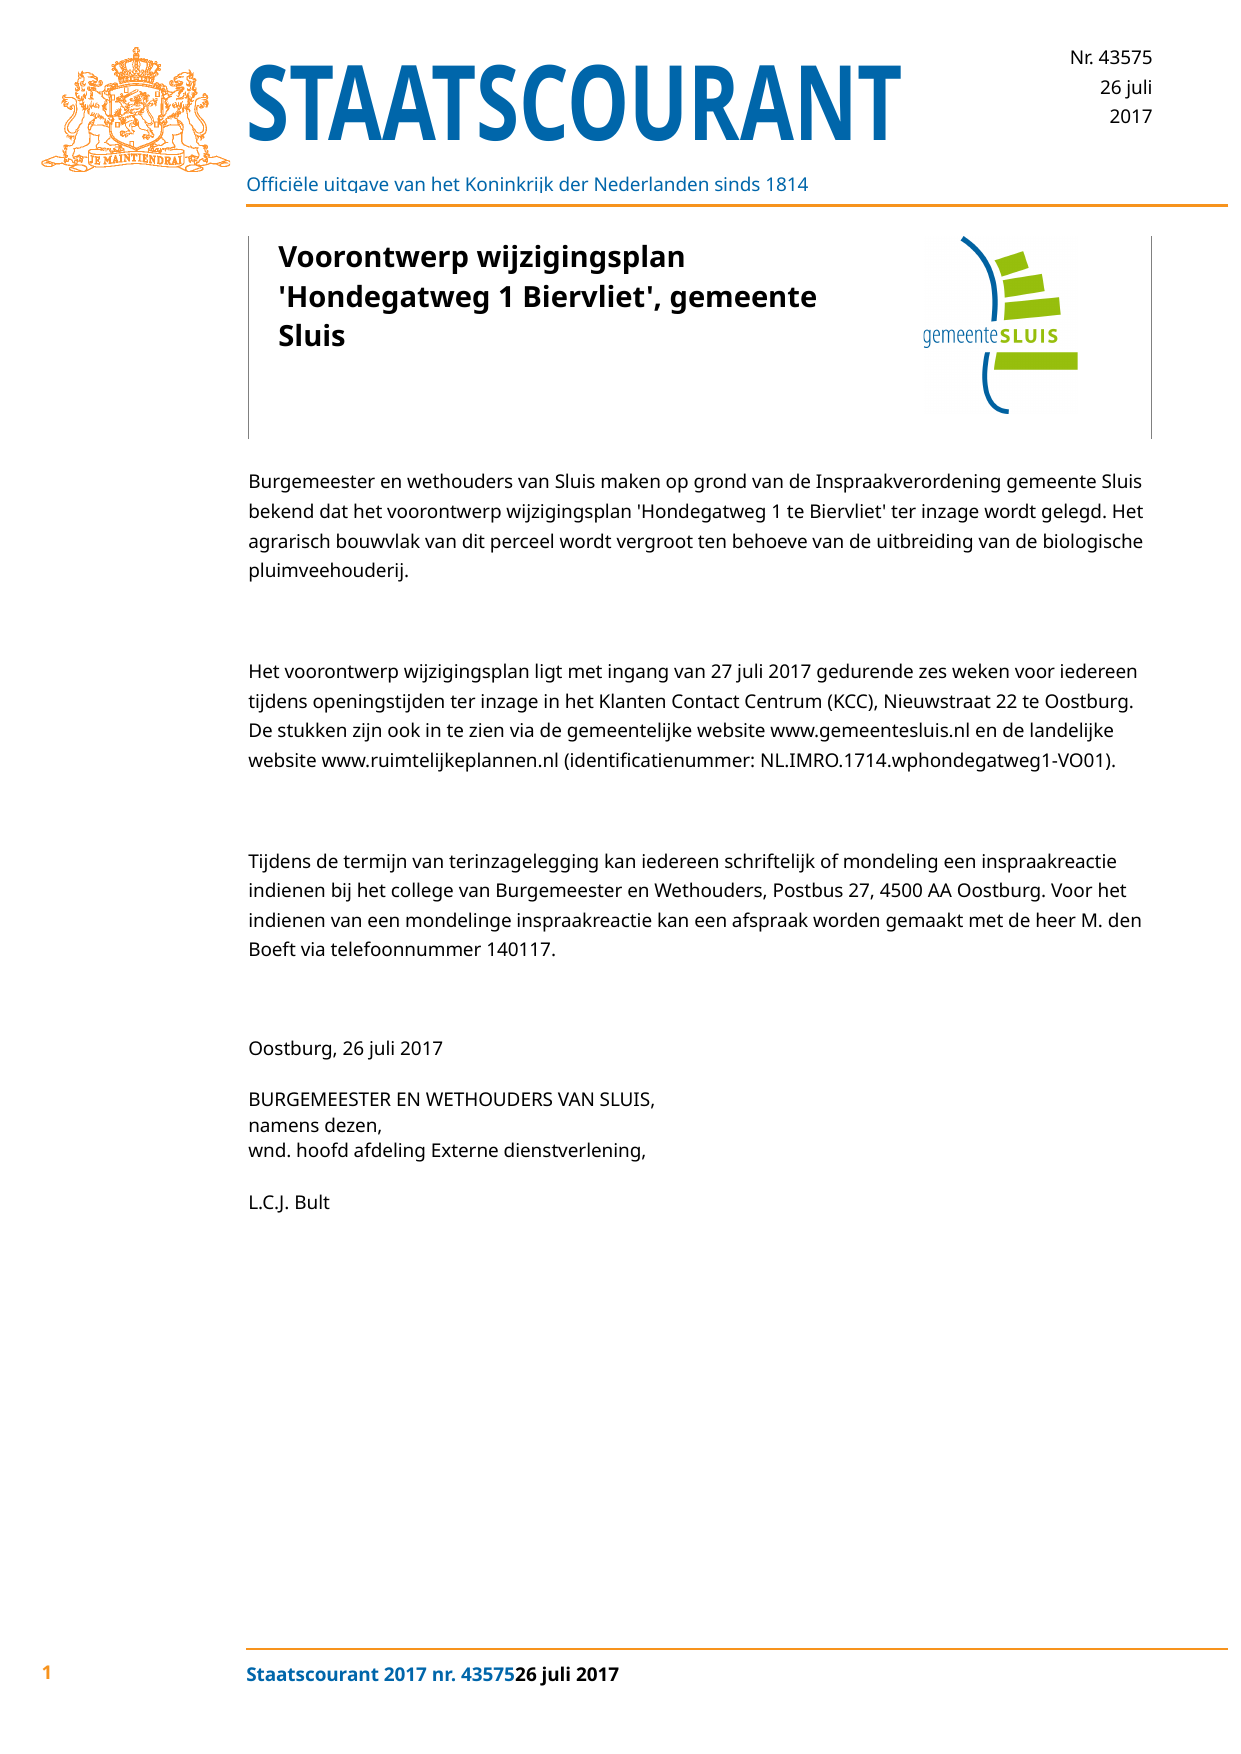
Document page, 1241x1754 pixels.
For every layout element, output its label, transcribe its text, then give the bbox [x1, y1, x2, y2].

text Burgemeester en wethouders van Sluis maken op grond van de Inspraakverordening gemeente Sluis bekend dat het voorontwerp wijzigingsplan 'Hondegatweg 1 te Biervliet' ter inzage wordt gelegd. Het agrarisch bouwvlak van dit perceel wordt vergroot ten behoeve van de uitbreiding van de biologische pluimveehouderij. [248, 469, 1152, 583]
picture [41, 47, 231, 172]
text namens dezen, [248, 1112, 1152, 1138]
picture [923, 236, 1078, 414]
table_header [1078, 236, 1151, 413]
text Tijdens de termijn van terinzagelegging kan iedereen schriftelijk of mondeling een inspraakreactie indienen bij het college van Burgemeester en Wethouders, Postbus 27, 4500 AA Oostburg. Voor het indienen van een mondelinge inspraakreactie kan een afspraak worden gemaakt met de heer M. den Boeft via telefoonnummer 140117. [248, 848, 1152, 962]
table_header [850, 414, 1151, 439]
table_header Voorontwerp wijzigingsplan 'Hondegatweg 1 Biervliet', gemeente Sluis [249, 236, 850, 439]
text wnd. hoofd afdeling Externe dienstverlening, [248, 1138, 1152, 1163]
text Oostburg, 26 juli 2017 [248, 1035, 1152, 1061]
text L.C.J. Bult [248, 1189, 1152, 1215]
text BURGEMEESTER EN WETHOUDERS VAN SLUIS, [248, 1086, 1152, 1112]
table_header [850, 236, 923, 413]
text Het voorontwerp wijzigingsplan ligt met ingang van 27 juli 2017 gedurende zes weken voor iedereen tijdens openingstijden ter inzage in het Klanten Contact Centrum (KCC), Nieuwstraat 22 te Oostburg. De stukken zijn ook in te zien via de gemeentelijke website www.gemeentesluis.nl en de landelijke website www.ruimtelijkeplannen.nl (identificatienummer: NL.IMRO.1714.wphondegatweg1-VO01). [248, 658, 1152, 773]
